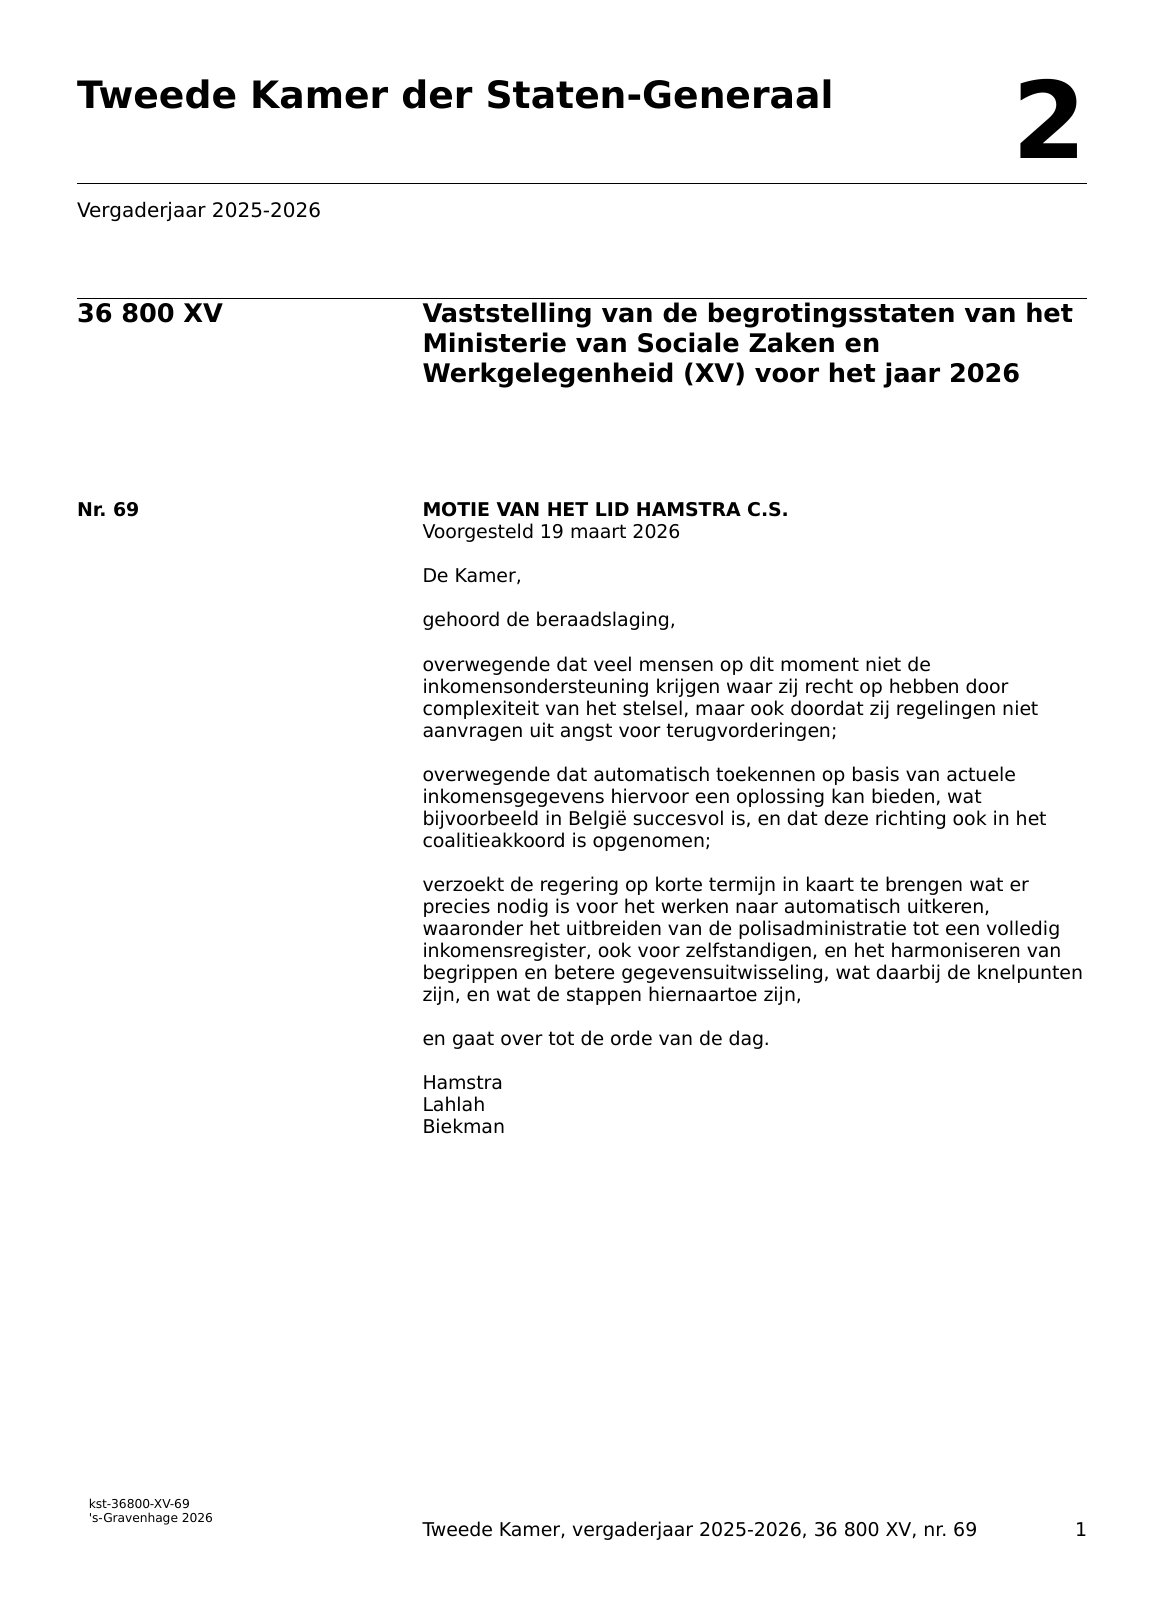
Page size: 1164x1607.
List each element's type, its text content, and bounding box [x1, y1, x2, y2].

text De Kamer, [422, 565, 1087, 587]
text kst-36800-XV-69 [88, 1497, 323, 1511]
text 's-Gravenhage 2026 [88, 1511, 323, 1525]
subtitle 36 800 XV Vaststelling van de begrotingsstaten van het Ministerie van Sociale Zaken en Werkgelegenheid (XV) voor het jaar 2026 [77, 299, 1087, 388]
text Lahlah [422, 1094, 1087, 1116]
text overwegende dat veel mensen op dit moment niet de inkomensondersteuning krijgen waar zij recht op hebben door complexiteit van het stelsel, maar ook doordat zij regelingen niet aanvragen uit angst voor terugvorderingen; [422, 653, 1087, 741]
subtitle Nr. 69 MOTIE VAN HET LID HAMSTRA C.S. [77, 499, 1087, 521]
text verzoekt de regering op korte termijn in kaart te brengen wat er precies nodig is voor het werken naar automatisch uitkeren, waaronder het uitbreiden van de polisadministratie tot een volledig inkomensregister, ook voor zelfstandigen, en het harmoniseren van begrippen en betere gegevensuitwisseling, wat daarbij de knelpunten zijn, en wat de stappen hiernaartoe zijn, [422, 874, 1087, 1006]
text overwegende dat automatisch toekennen op basis van actuele inkomensgegevens hiervoor een oplossing kan bieden, wat bijvoorbeeld in België succesvol is, en dat deze richting ook in het coalitieakkoord is opgenomen; [422, 764, 1087, 852]
text Biekman [422, 1116, 1087, 1138]
text gehoord de beraadslaging, [422, 609, 1087, 631]
text Voorgesteld 19 maart 2026 [422, 521, 1087, 543]
table_header Tweede Kamer der Staten-Generaal [77, 59, 886, 183]
table_cell Vergaderjaar 2025-2026 [77, 184, 1087, 298]
table_header 2 [886, 59, 1087, 183]
text en gaat over tot de orde van de dag. [422, 1028, 1087, 1050]
text Hamstra [422, 1072, 1087, 1094]
